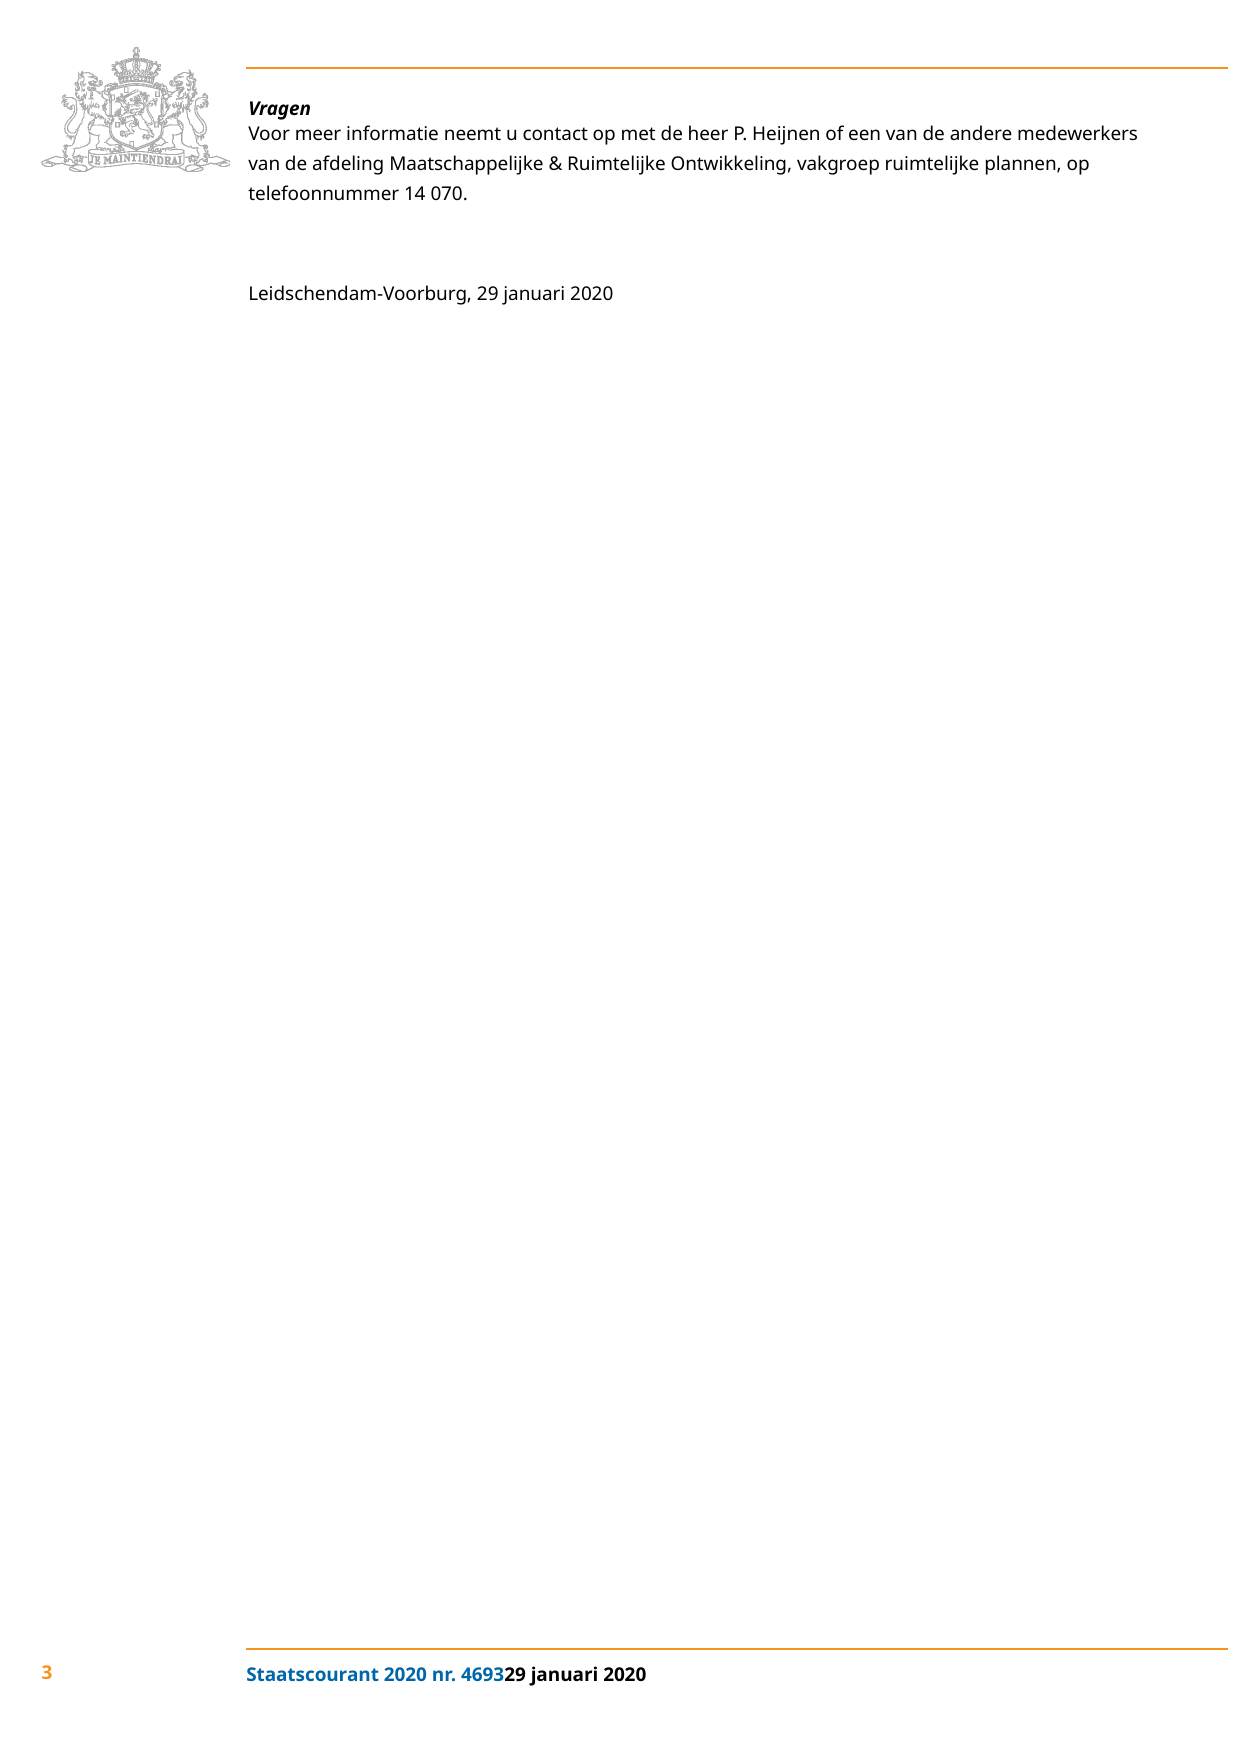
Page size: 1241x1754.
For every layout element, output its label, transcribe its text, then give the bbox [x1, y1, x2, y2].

text Voor meer informatie neemt u contact op met de heer P. Heijnen of een van de andere medewerkers van de afdeling Maatschappelijke & Ruimtelijke Ontwikkeling, vakgroep ruimtelijke plannen, op telefoonnummer 14 070. [248, 121, 1152, 205]
text Vragen [248, 95, 1152, 121]
picture [41, 47, 231, 172]
text Leidschendam-Voorburg, 29 januari 2020 [248, 281, 1152, 306]
